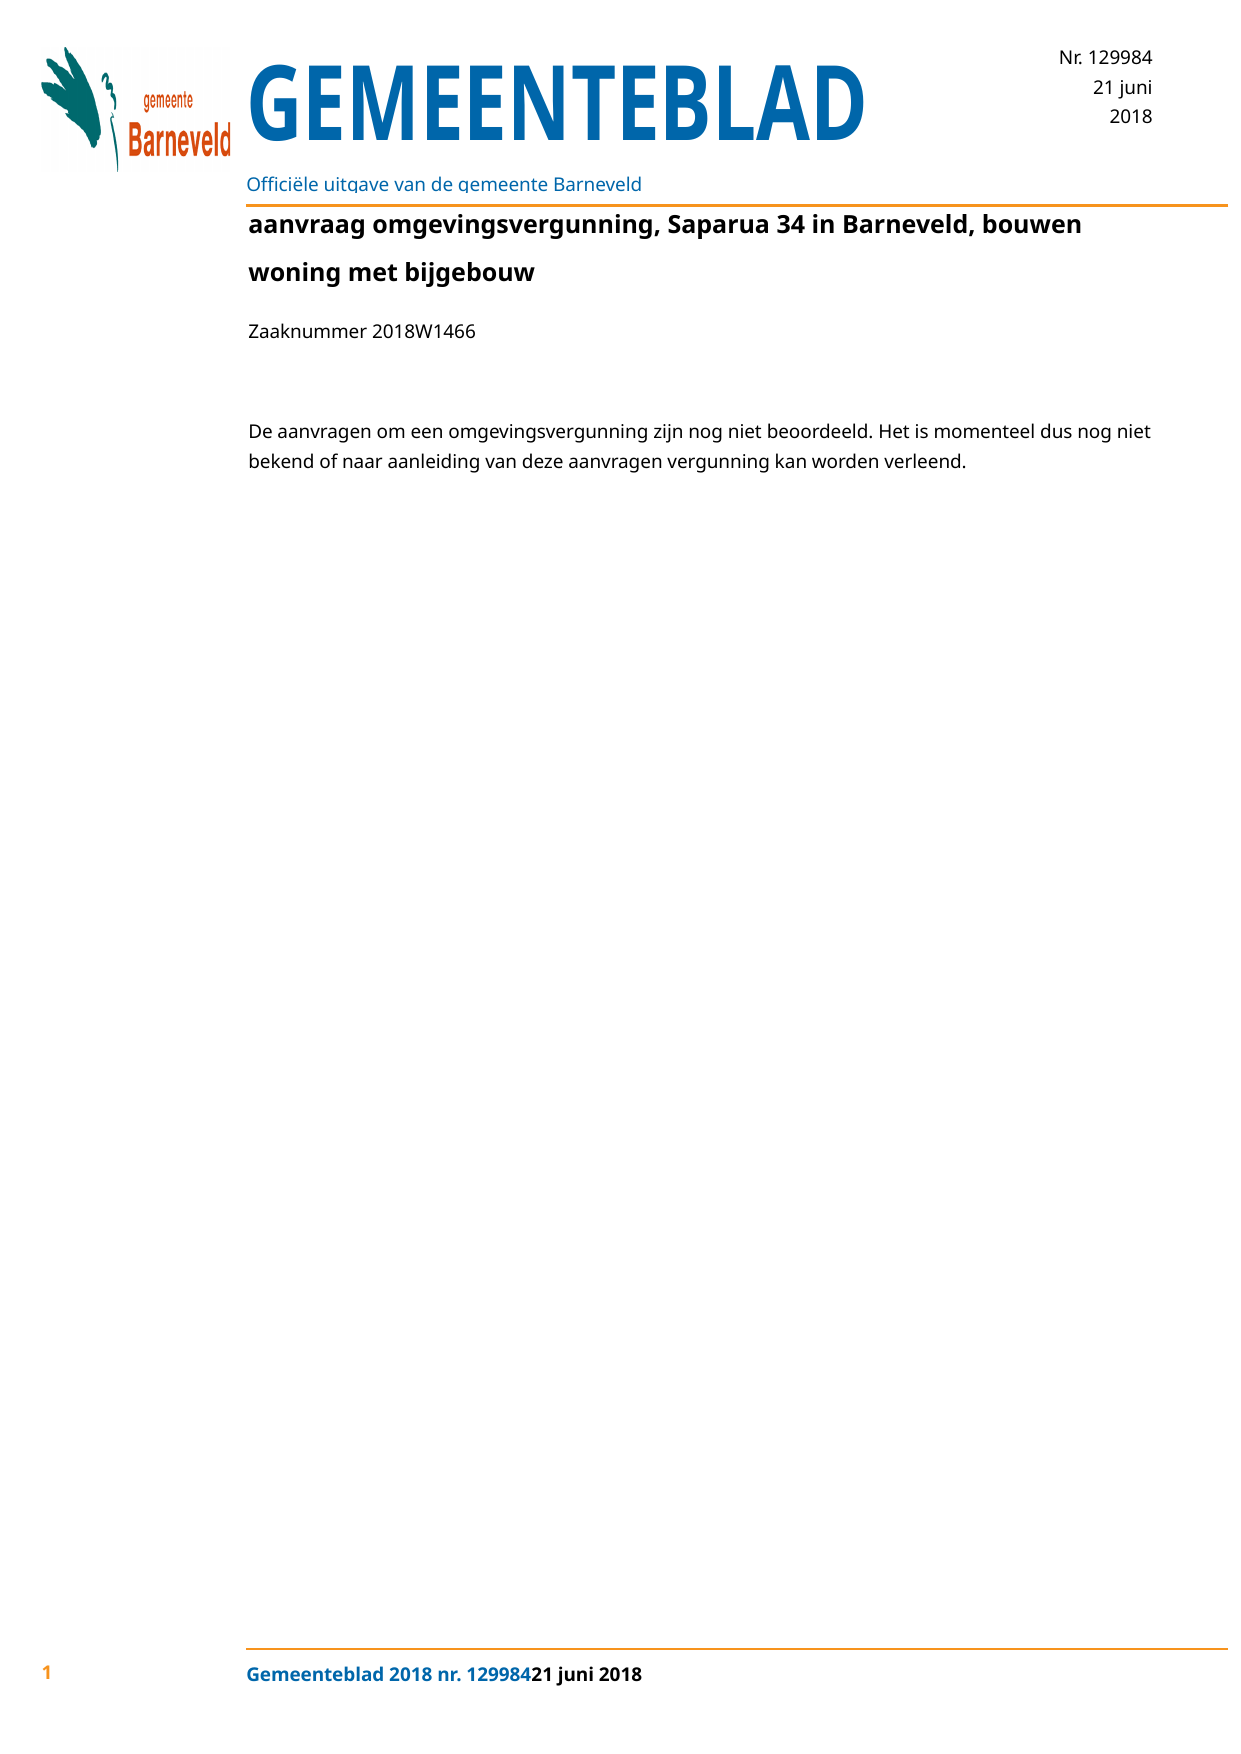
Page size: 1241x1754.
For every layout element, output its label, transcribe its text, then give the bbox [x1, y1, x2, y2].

text aanvraag omgevingsvergunning, Saparua 34 in Barneveld, bouwen woning met bijgebouw [248, 207, 1152, 288]
text Zaaknummer 2018W1466 [248, 318, 1152, 344]
text De aanvragen om een omgevingsvergunning zijn nog niet beoordeeld. Het is momenteel dus nog niet bekend of naar aanleiding van deze aanvragen vergunning kan worden verleend. [248, 419, 1152, 474]
picture [41, 47, 231, 172]
